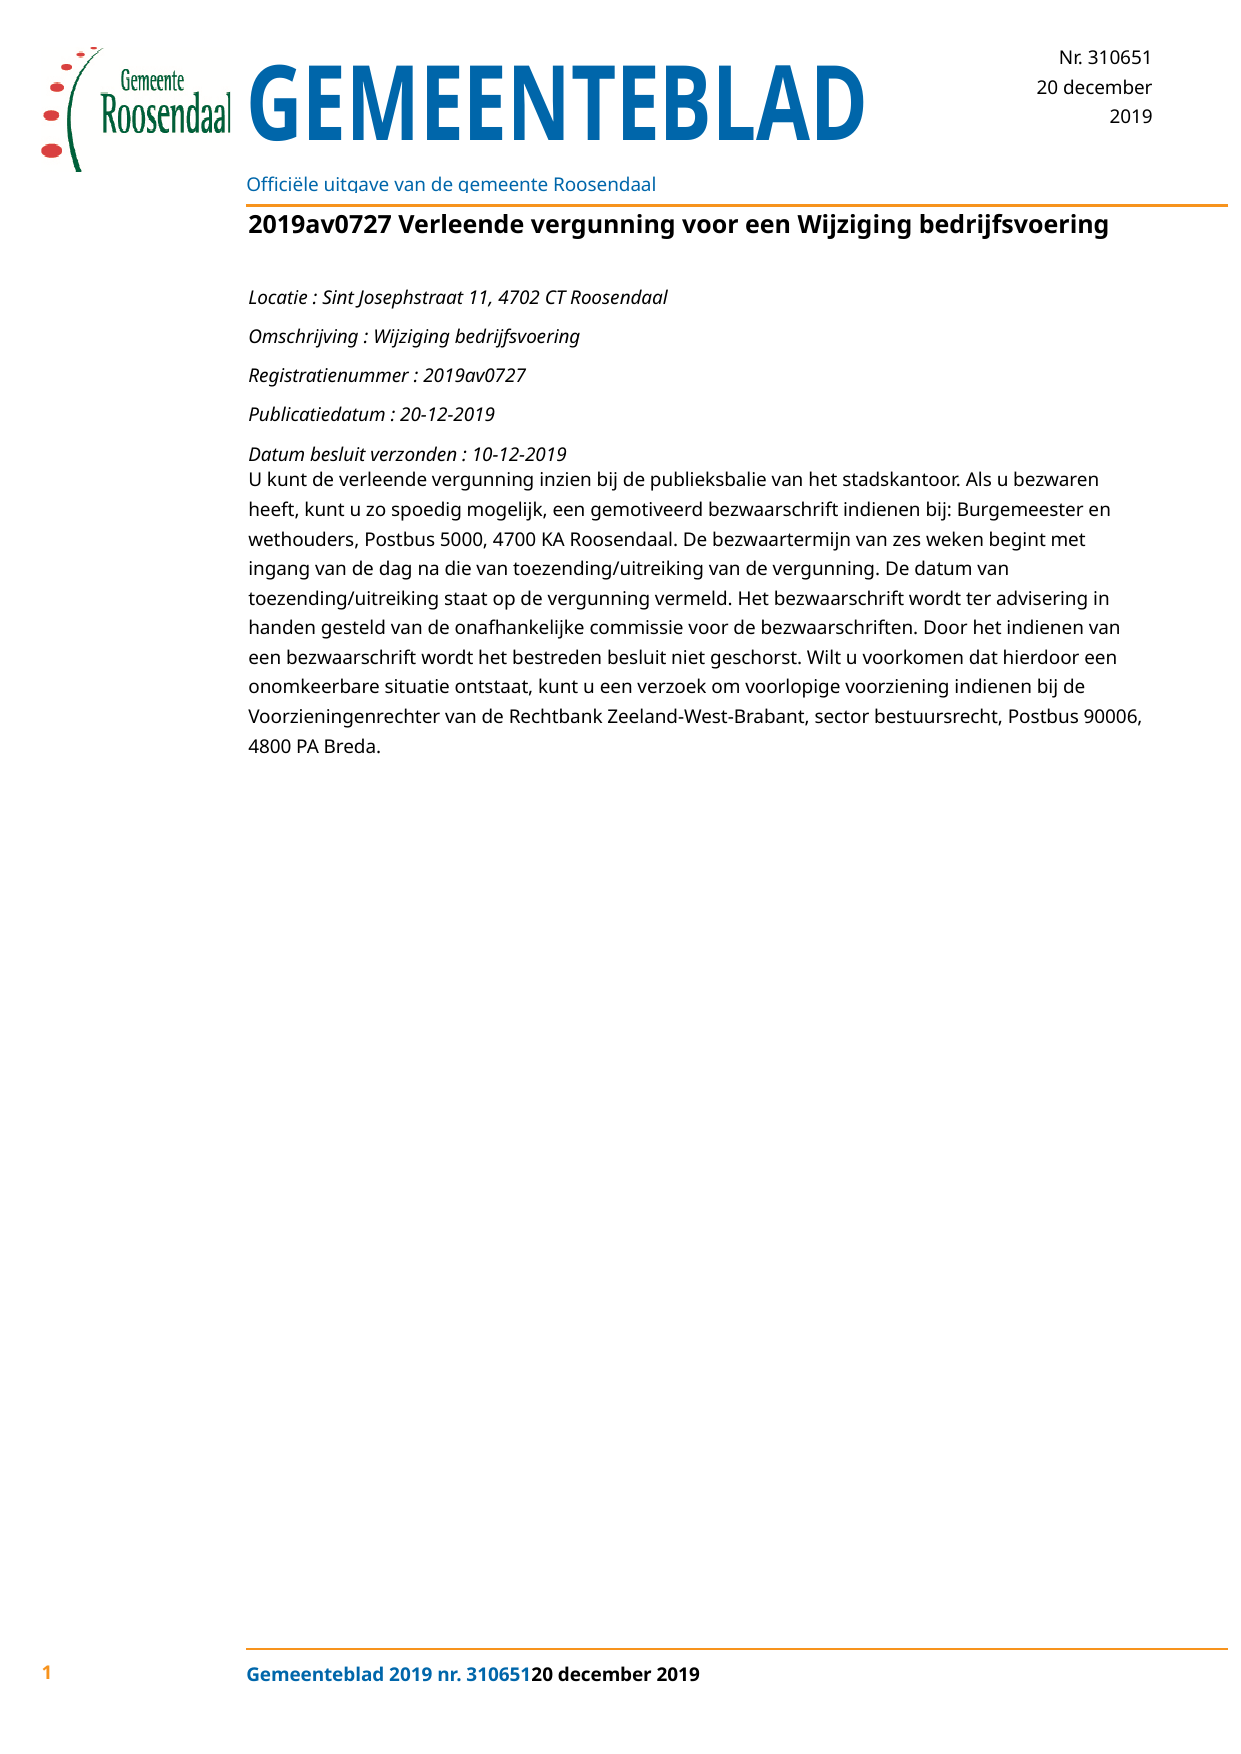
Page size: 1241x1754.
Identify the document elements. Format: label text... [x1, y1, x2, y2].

text U kunt de verleende vergunning inzien bij de publieksbalie van het stadskantoor. Als u bezwaren heeft, kunt u zo spoedig mogelijk, een gemotiveerd bezwaarschrift indienen bij: Burgemeester en wethouders, Postbus 5000, 4700 KA Roosendaal. De bezwaartermijn van zes weken begint met ingang van de dag na die van toezending/uitreiking van de vergunning. De datum van toezending/uitreiking staat op de vergunning vermeld. Het bezwaarschrift wordt ter advisering in handen gesteld van de onafhankelijke commissie voor de bezwaarschriften. Door het indienen van een bezwaarschrift wordt het bestreden besluit niet geschorst. Wilt u voorkomen dat hierdoor een onomkeerbare situatie ontstaat, kunt u een verzoek om voorlopige voorziening indienen bij de Voorzieningenrechter van de Rechtbank Zeeland-West-Brabant, sector bestuursrecht, Postbus 90006, 4800 PA Breda. [248, 467, 1152, 759]
text Datum besluit verzonden : 10-12-2019 [248, 441, 1152, 467]
text Locatie : Sint Josephstraat 11, 4702 CT Roosendaal [248, 284, 1152, 309]
text 2019av0727 Verleende vergunning voor een Wijziging bedrijfsvoering [248, 207, 1152, 241]
text Publicatiedatum : 20-12-2019 [248, 402, 1152, 427]
text Registratienummer : 2019av0727 [248, 362, 1152, 388]
text Omschrijving : Wijziging bedrijfsvoering [248, 323, 1152, 349]
picture [41, 47, 231, 172]
